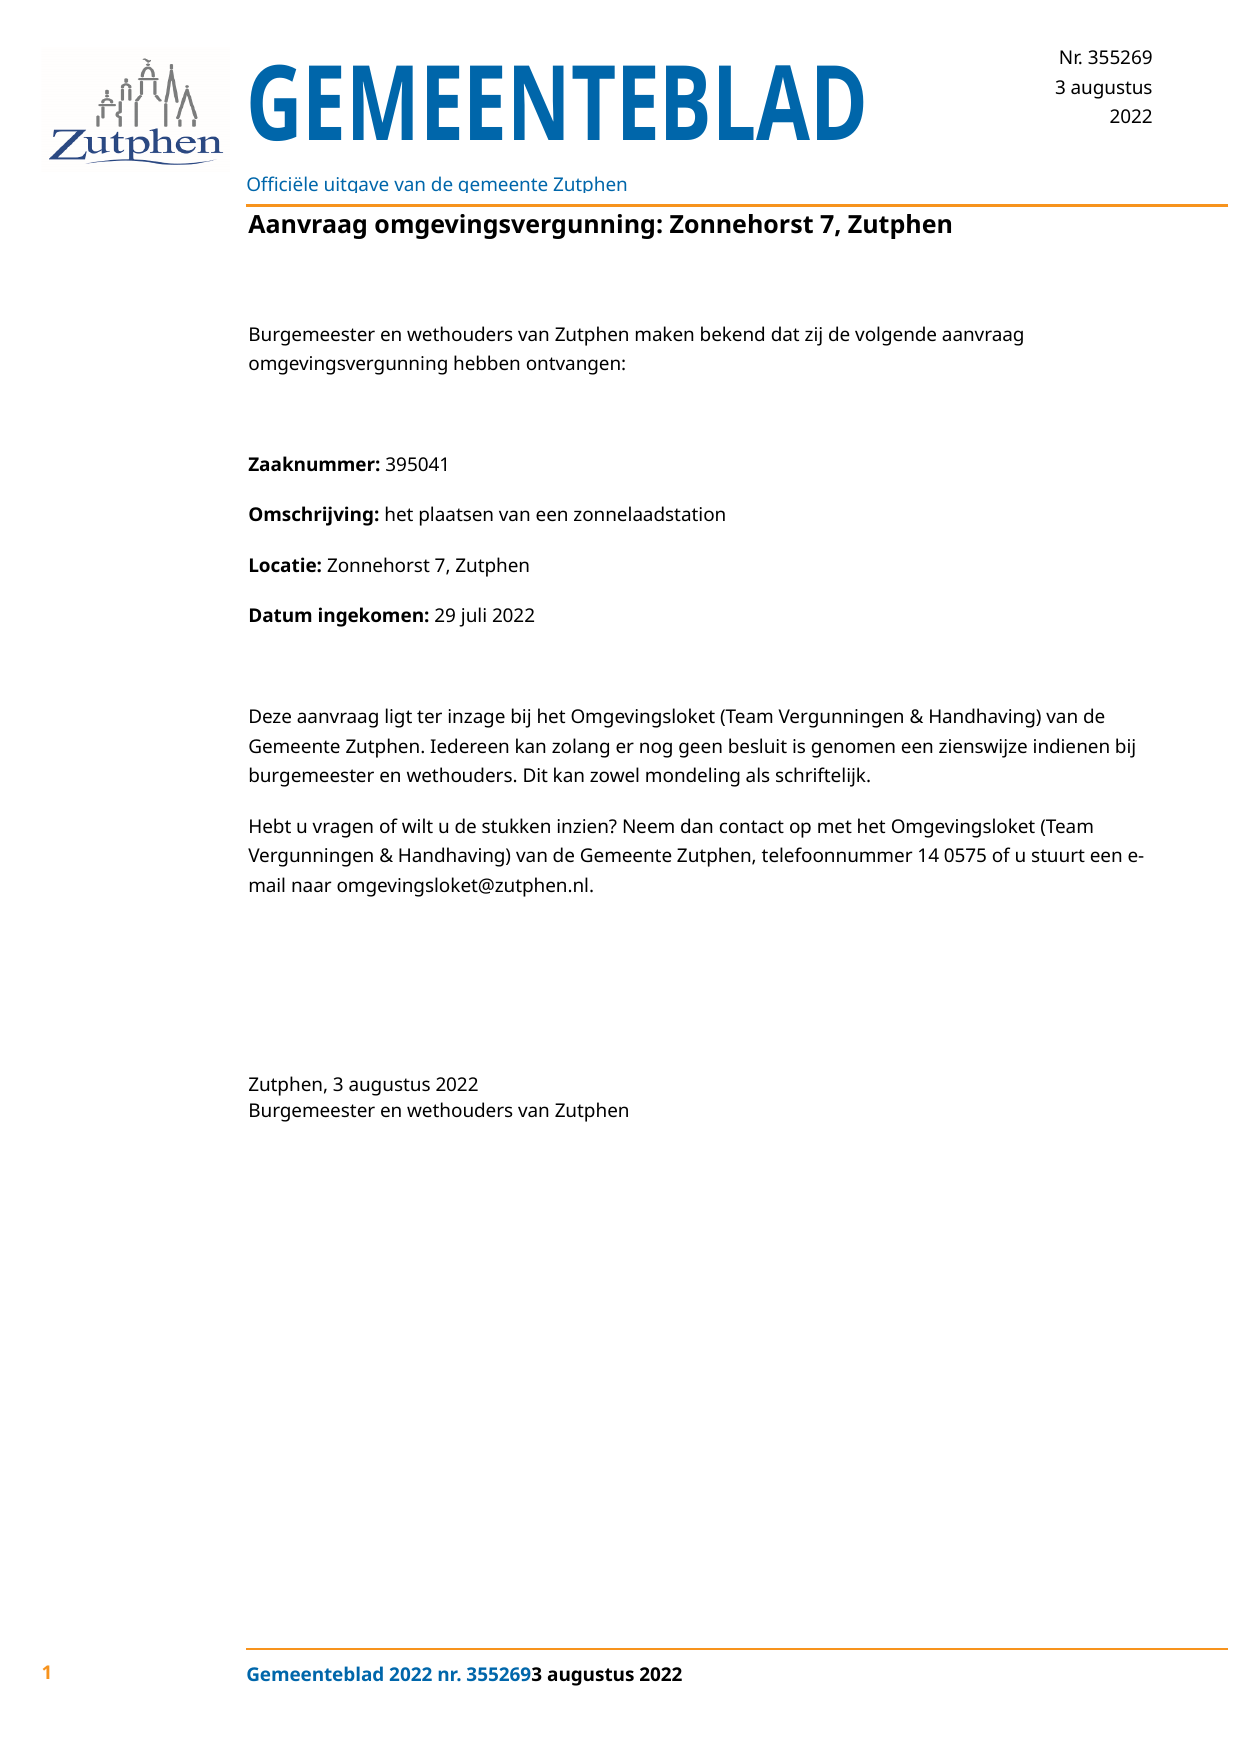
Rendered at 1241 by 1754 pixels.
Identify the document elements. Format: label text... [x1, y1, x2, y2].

text Datum ingekomen: 29 juli 2022 [248, 602, 1152, 628]
text Omschrijving: het plaatsen van een zonnelaadstation [248, 502, 1152, 527]
text Locatie: Zonnehorst 7, Zutphen [248, 552, 1152, 578]
text Hebt u vragen of wilt u de stukken inzien? Neem dan contact op met het Omgevingsloket (Team Vergunningen & Handhaving) van de Gemeente Zutphen, telefoonnummer 14 0575 of u stuurt een e-mail naar omgevingsloket@zutphen.nl. [248, 813, 1152, 898]
text Deze aanvraag ligt ter inzage bij het Omgevingsloket (Team Vergunningen & Handhaving) van de Gemeente Zutphen. Iedereen kan zolang er nog geen besluit is genomen een zienswijze indienen bij burgemeester en wethouders. Dit kan zowel mondeling als schriftelijk. [248, 703, 1152, 788]
text Zutphen, 3 augustus 2022 [248, 1071, 1152, 1097]
text Burgemeester en wethouders van Zutphen maken bekend dat zij de volgende aanvraag omgevingsvergunning hebben ontvangen: [248, 321, 1152, 376]
text Zaaknummer: 395041 [248, 451, 1152, 477]
picture [41, 47, 231, 172]
text Aanvraag omgevingsvergunning: Zonnehorst 7, Zutphen [248, 207, 1152, 241]
text Burgemeester en wethouders van Zutphen [248, 1097, 1152, 1122]
